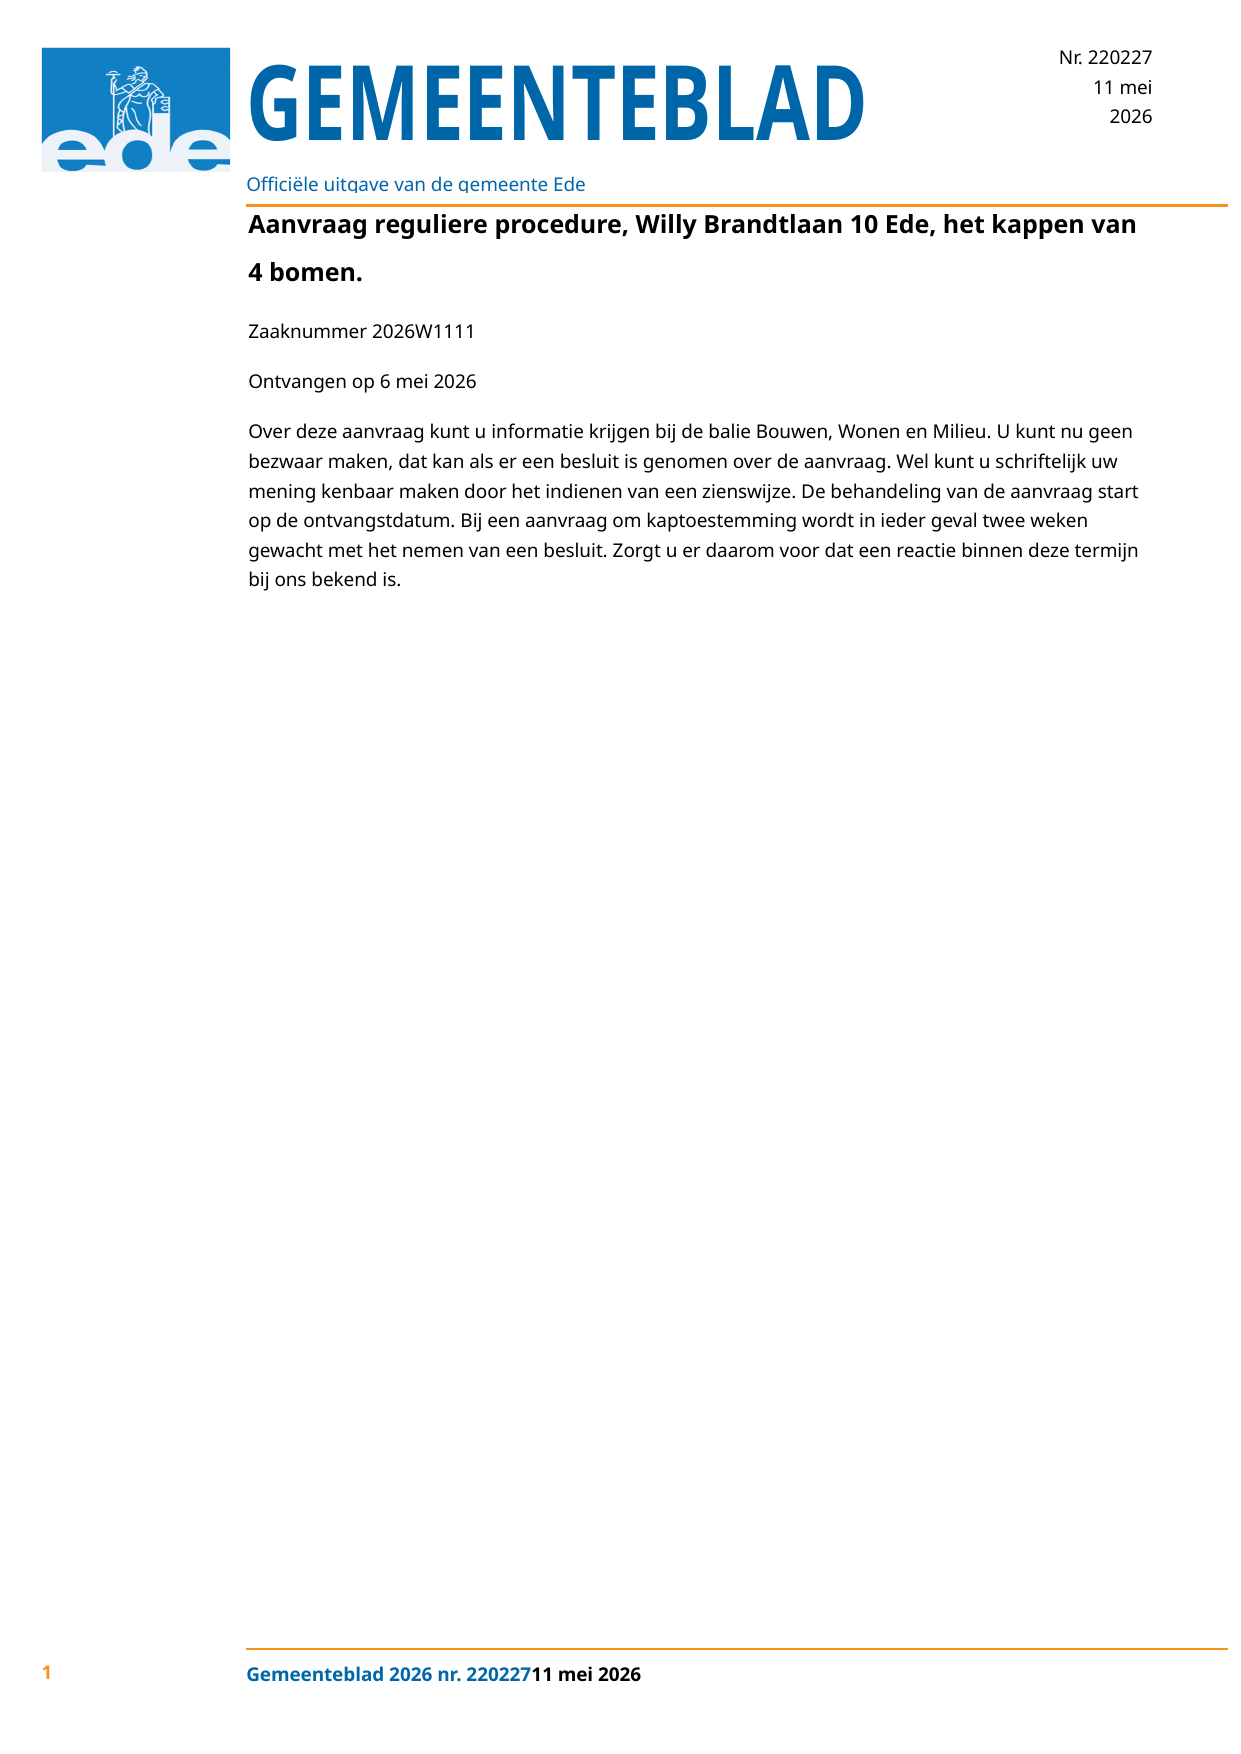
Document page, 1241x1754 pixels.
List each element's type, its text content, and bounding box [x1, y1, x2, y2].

picture [41, 47, 231, 172]
text Over deze aanvraag kunt u informatie krijgen bij de balie Bouwen, Wonen en Milieu. U kunt nu geen bezwaar maken, dat kan als er een besluit is genomen over de aanvraag. Wel kunt u schriftelijk uw mening kenbaar maken door het indienen van een zienswijze. De behandeling van de aanvraag start op de ontvangstdatum. Bij een aanvraag om kaptoestemming wordt in ieder geval twee weken gewacht met het nemen van een besluit. Zorgt u er daarom voor dat een reactie binnen deze termijn bij ons bekend is. [248, 419, 1152, 592]
text Aanvraag reguliere procedure, Willy Brandtlaan 10 Ede, het kappen van 4 bomen. [248, 207, 1152, 288]
text Ontvangen op 6 mei 2026 [248, 368, 1152, 394]
text Zaaknummer 2026W1111 [248, 318, 1152, 344]
